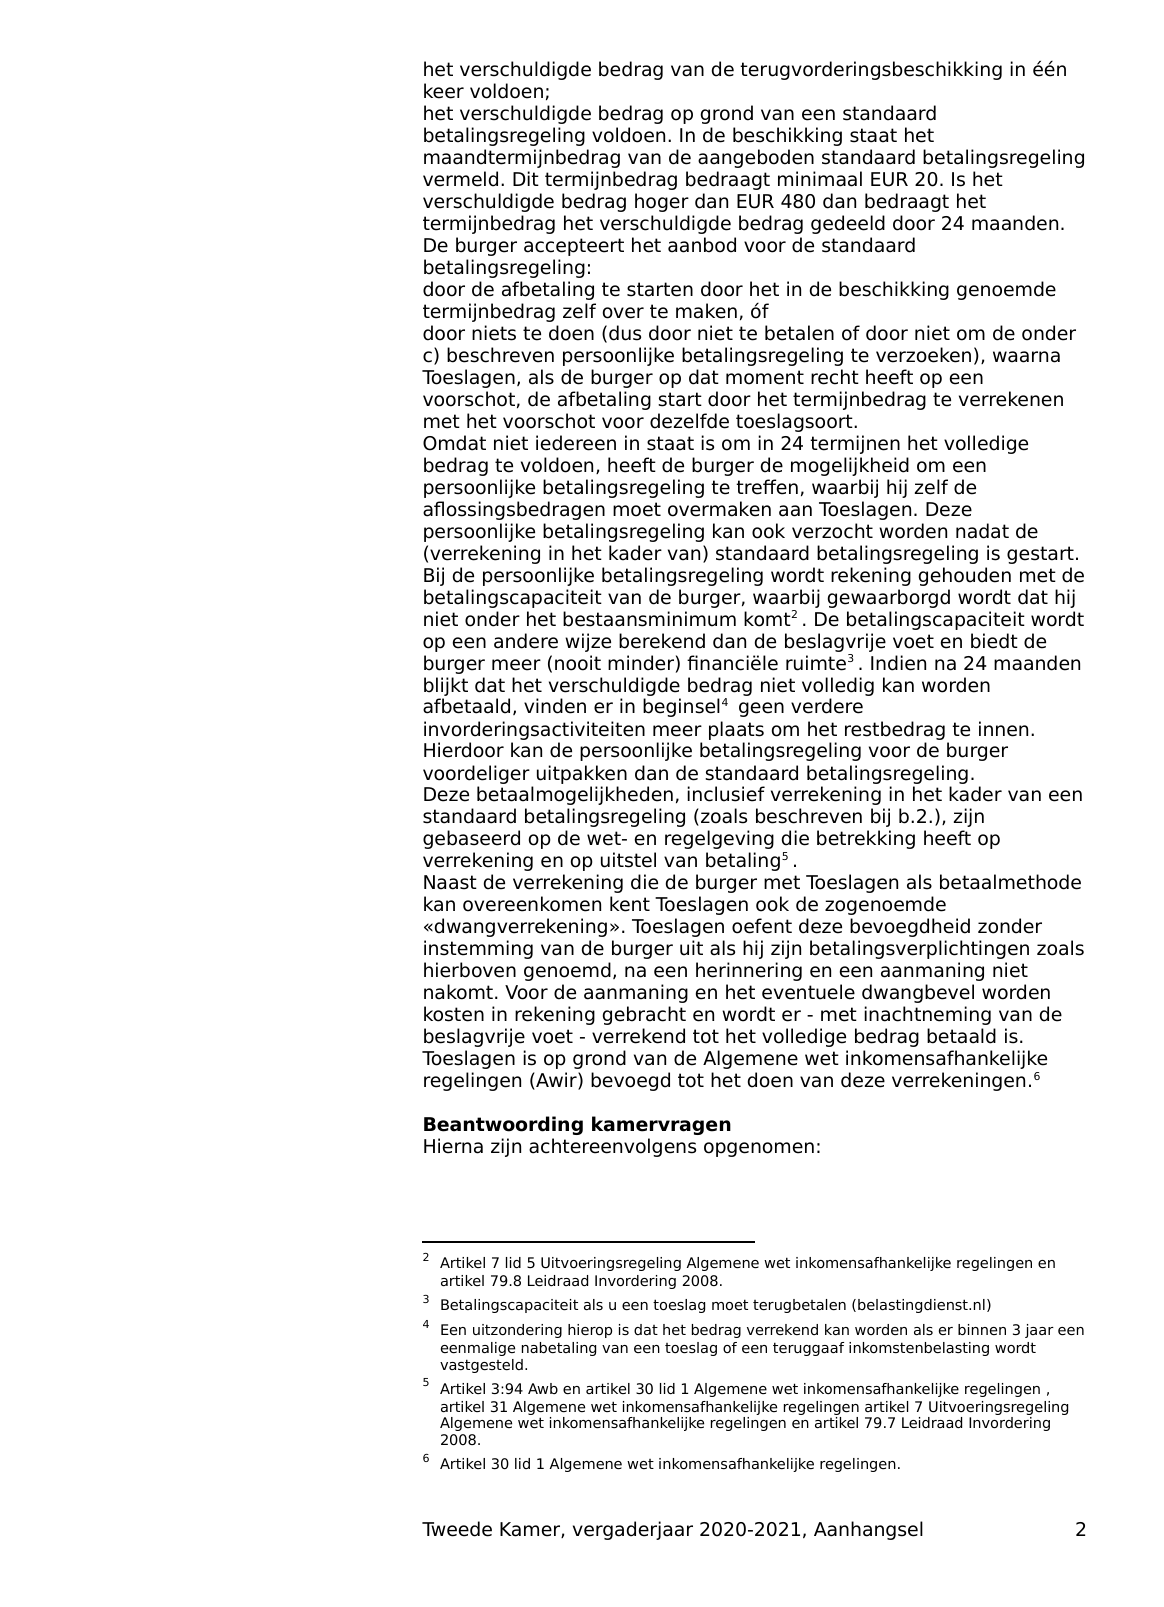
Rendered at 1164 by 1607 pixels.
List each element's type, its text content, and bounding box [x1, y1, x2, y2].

text De burger accepteert het aanbod voor de standaard betalingsregeling: [422, 235, 1087, 279]
text Artikel 30 lid 1 Algemene wet inkomensafhankelijke regelingen. [422, 1452, 1087, 1474]
text Naast de verrekening die de burger met Toeslagen als betaalmethode kan overeenkomen kent Toeslagen ook de zogenoemde «dwangverrekening». Toeslagen oefent deze bevoegdheid zonder instemming van de burger uit als hij zijn betalingsverplichtingen zoals hierboven genoemd, na een herinnering en een aanmaning niet nakomt. Voor de aanmaning en het eventuele dwangbevel worden kosten in rekening gebracht en wordt er - met inachtneming van de beslagvrije voet - verrekend tot het volledige bedrag betaald is. Toeslagen is op grond van de Algemene wet inkomensafhankelijke regelingen (Awir) bevoegd tot het doen van deze verrekeningen. [422, 872, 1087, 1092]
text Omdat niet iedereen in staat is om in 24 termijnen het volledige bedrag te voldoen, heeft de burger de mogelijkheid om een persoonlijke betalingsregeling te treffen, waarbij hij zelf de aflossingsbedragen moet overmaken aan Toeslagen. Deze persoonlijke betalingsregeling kan ook verzocht worden nadat de (verrekening in het kader van) standaard betalingsregeling is gestart. Bij de persoonlijke betalingsregeling wordt rekening gehouden met de betalingscapaciteit van de burger, waarbij gewaarborgd wordt dat hij niet onder het bestaansminimum komt. De betalingscapaciteit wordt op een andere wijze berekend dan de beslagvrije voet en biedt de burger meer (nooit minder) financiële ruimte. Indien na 24 maanden blijkt dat het verschuldigde bedrag niet volledig kan worden afbetaald, vinden er in beginsel geen verdere invorderingsactiviteiten meer plaats om het restbedrag te innen. Hierdoor kan de persoonlijke betalingsregeling voor de burger voordeliger uitpakken dan de standaard betalingsregeling. [422, 433, 1087, 784]
text door niets te doen (dus door niet te betalen of door niet om de onder c) beschreven persoonlijke betalingsregeling te verzoeken), waarna Toeslagen, als de burger op dat moment recht heeft op een voorschot, de afbetaling start door het termijnbedrag te verrekenen met het voorschot voor dezelfde toeslagsoort. [422, 323, 1087, 433]
text Hierna zijn achtereenvolgens opgenomen: [422, 1136, 1087, 1158]
text Artikel 7 lid 5 Uitvoeringsregeling Algemene wet inkomensafhankelijke regelingen en artikel 79.8 Leidraad Invordering 2008. [422, 1251, 1087, 1290]
text Een uitzondering hierop is dat het bedrag verrekend kan worden als er binnen 3 jaar een eenmalige nabetaling van een toeslag of een teruggaaf inkomstenbelasting wordt vastgesteld. [422, 1318, 1087, 1374]
text Betalingscapaciteit als u een toeslag moet terugbetalen (belastingdienst.nl) [422, 1293, 1087, 1315]
subtitle Beantwoording kamervragen [422, 1114, 1087, 1136]
text door de afbetaling te starten door het in de beschikking genoemde termijnbedrag zelf over te maken, óf [422, 279, 1087, 323]
text Artikel 3:94 Awb en artikel 30 lid 1 Algemene wet inkomensafhankelijke regelingen , artikel 31 Algemene wet inkomensafhankelijke regelingen artikel 7 Uitvoeringsregeling Algemene wet inkomensafhankelijke regelingen en artikel 79.7 Leidraad Invordering 2008. [422, 1377, 1087, 1449]
text het verschuldigde bedrag op grond van een standaard betalingsregeling voldoen. In de beschikking staat het maandtermijnbedrag van de aangeboden standaard betalingsregeling vermeld. Dit termijnbedrag bedraagt minimaal EUR 20. Is het verschuldigde bedrag hoger dan EUR 480 dan bedraagt het termijnbedrag het verschuldigde bedrag gedeeld door 24 maanden. [422, 103, 1087, 235]
text Deze betaalmogelijkheden, inclusief verrekening in het kader van een standaard betalingsregeling (zoals beschreven bij b.2.), zijn gebaseerd op de wet- en regelgeving die betrekking heeft op verrekening en op uitstel van betaling. [422, 784, 1087, 872]
text het verschuldigde bedrag van de terugvorderingsbeschikking in één keer voldoen; [422, 59, 1087, 103]
